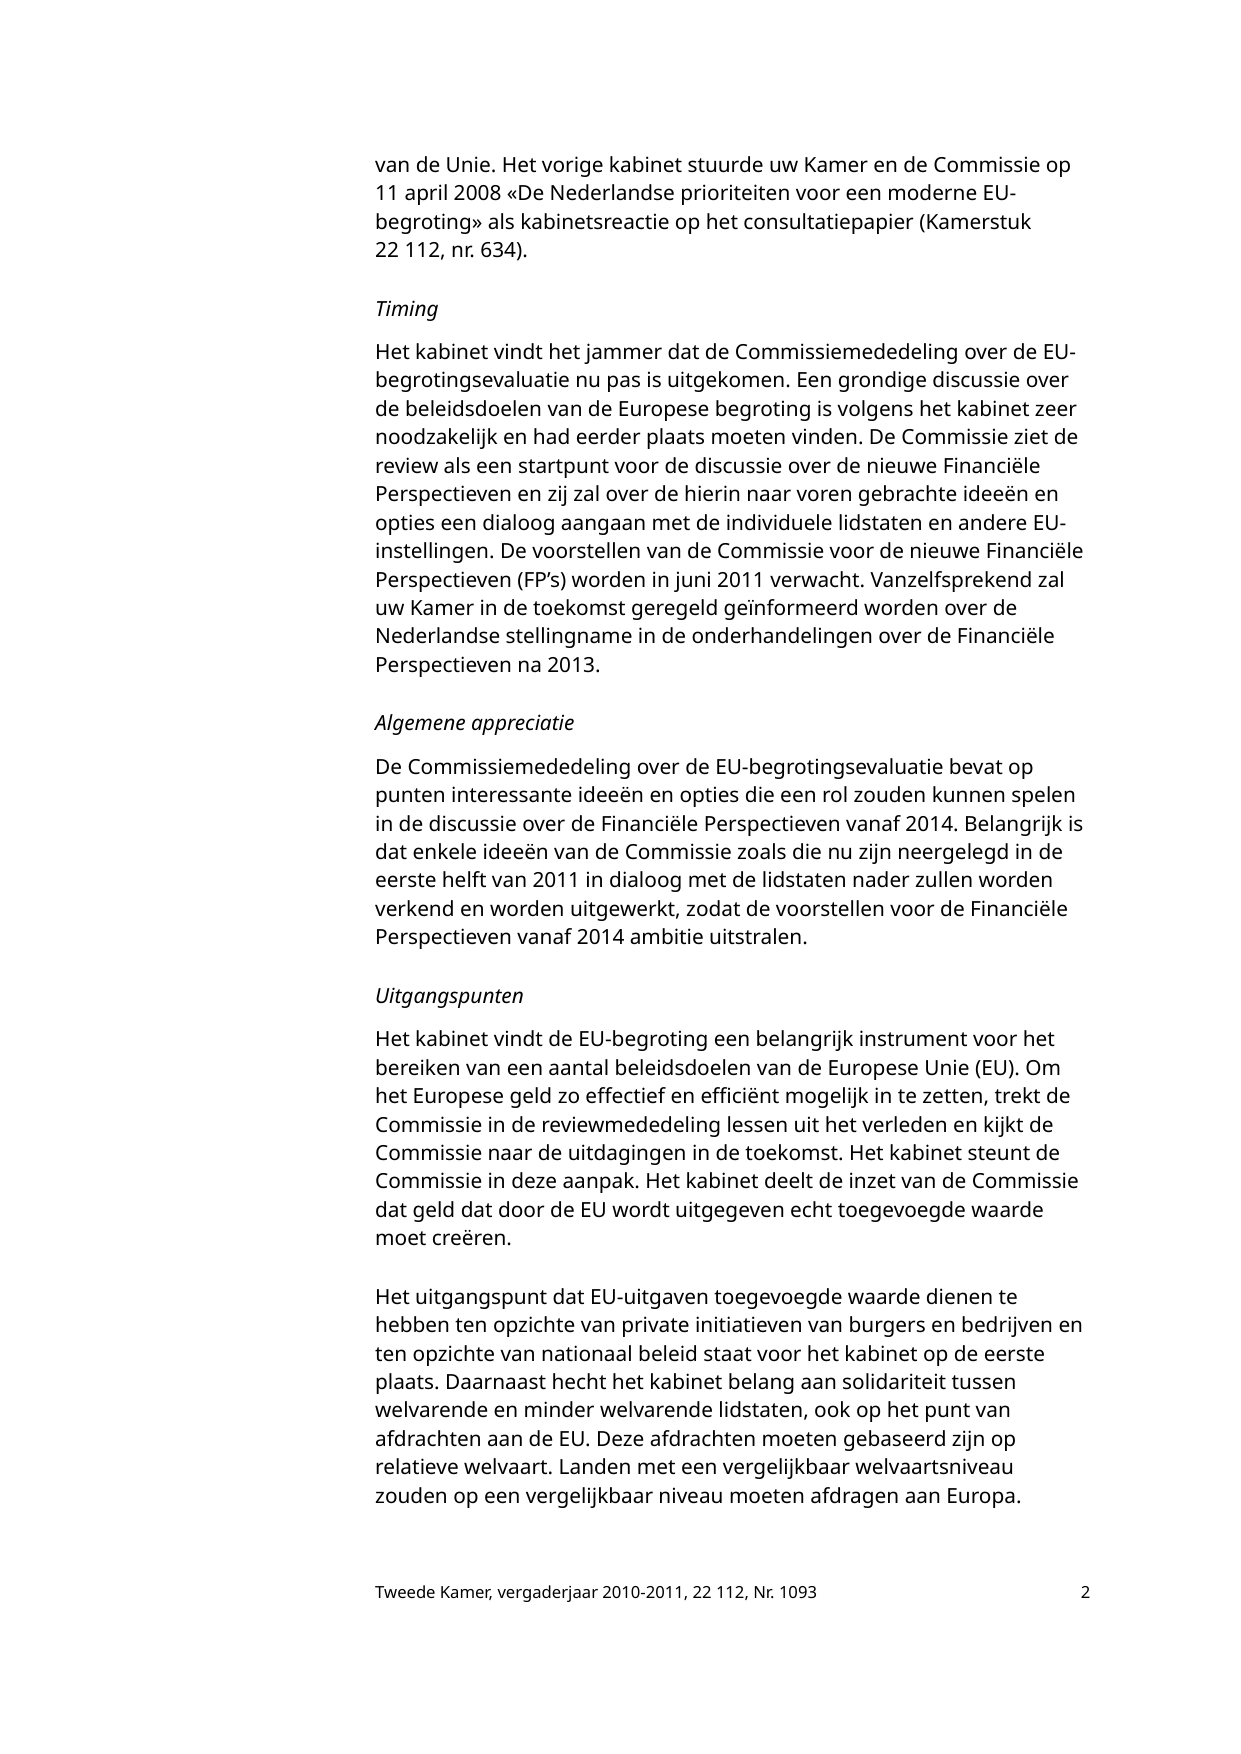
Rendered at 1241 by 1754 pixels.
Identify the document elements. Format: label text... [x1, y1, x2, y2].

text Het kabinet vindt de EU-begroting een belangrijk instrument voor het bereiken van een aantal beleidsdoelen van de Europese Unie (EU). Om het Europese geld zo effectief en efficiënt mogelijk in te zetten, trekt de Commissie in de reviewmededeling lessen uit het verleden en kijkt de Commissie naar de uitdagingen in de toekomst. Het kabinet steunt de Commissie in deze aanpak. Het kabinet deelt de inzet van de Commissie dat geld dat door de EU wordt uitgegeven echt toegevoegde waarde moet creëren. [375, 1024, 1090, 1252]
text van de Unie. Het vorige kabinet stuurde uw Kamer en de Commissie op 11 april 2008 «De Nederlandse prioriteiten voor een moderne EU-begroting» als kabinetsreactie op het consultatiepapier (Kamerstuk 22 112, nr. 634). [375, 150, 1090, 264]
text Timing [375, 294, 1090, 322]
text De Commissiemededeling over de EU-begrotingsevaluatie bevat op punten interessante ideeën en opties die een rol zouden kunnen spelen in de discussie over de Financiële Perspectieven vanaf 2014. Belangrijk is dat enkele ideeën van de Commissie zoals die nu zijn neergelegd in de eerste helft van 2011 in dialoog met de lidstaten nader zullen worden verkend en worden uitgewerkt, zodat de voorstellen voor de Financiële Perspectieven vanaf 2014 ambitie uitstralen. [375, 752, 1090, 951]
text Uitgangspunten [375, 981, 1090, 1009]
text Het uitgangspunt dat EU-uitgaven toegevoegde waarde dienen te hebben ten opzichte van private initiatieven van burgers en bedrijven en ten opzichte van nationaal beleid staat voor het kabinet op de eerste plaats. Daarnaast hecht het kabinet belang aan solidariteit tussen welvarende en minder welvarende lidstaten, ook op het punt van afdrachten aan de EU. Deze afdrachten moeten gebaseerd zijn op relatieve welvaart. Landen met een vergelijkbaar welvaartsniveau zouden op een vergelijkbaar niveau moeten afdragen aan Europa. [375, 1282, 1090, 1509]
text Het kabinet vindt het jammer dat de Commissiemededeling over de EU-begrotingsevaluatie nu pas is uitgekomen. Een grondige discussie over de beleidsdoelen van de Europese begroting is volgens het kabinet zeer noodzakelijk en had eerder plaats moeten vinden. De Commissie ziet de review als een startpunt voor de discussie over de nieuwe Financiële Perspectieven en zij zal over de hierin naar voren gebrachte ideeën en opties een dialoog aangaan met de individuele lidstaten en andere EU-instellingen. De voorstellen van de Commissie voor de nieuwe Financiële Perspectieven (FP’s) worden in juni 2011 verwacht. Vanzelfsprekend zal uw Kamer in de toekomst geregeld geïnformeerd worden over de Nederlandse stellingname in de onderhandelingen over de Financiële Perspectieven na 2013. [375, 337, 1090, 678]
text Algemene appreciatie [375, 708, 1090, 737]
